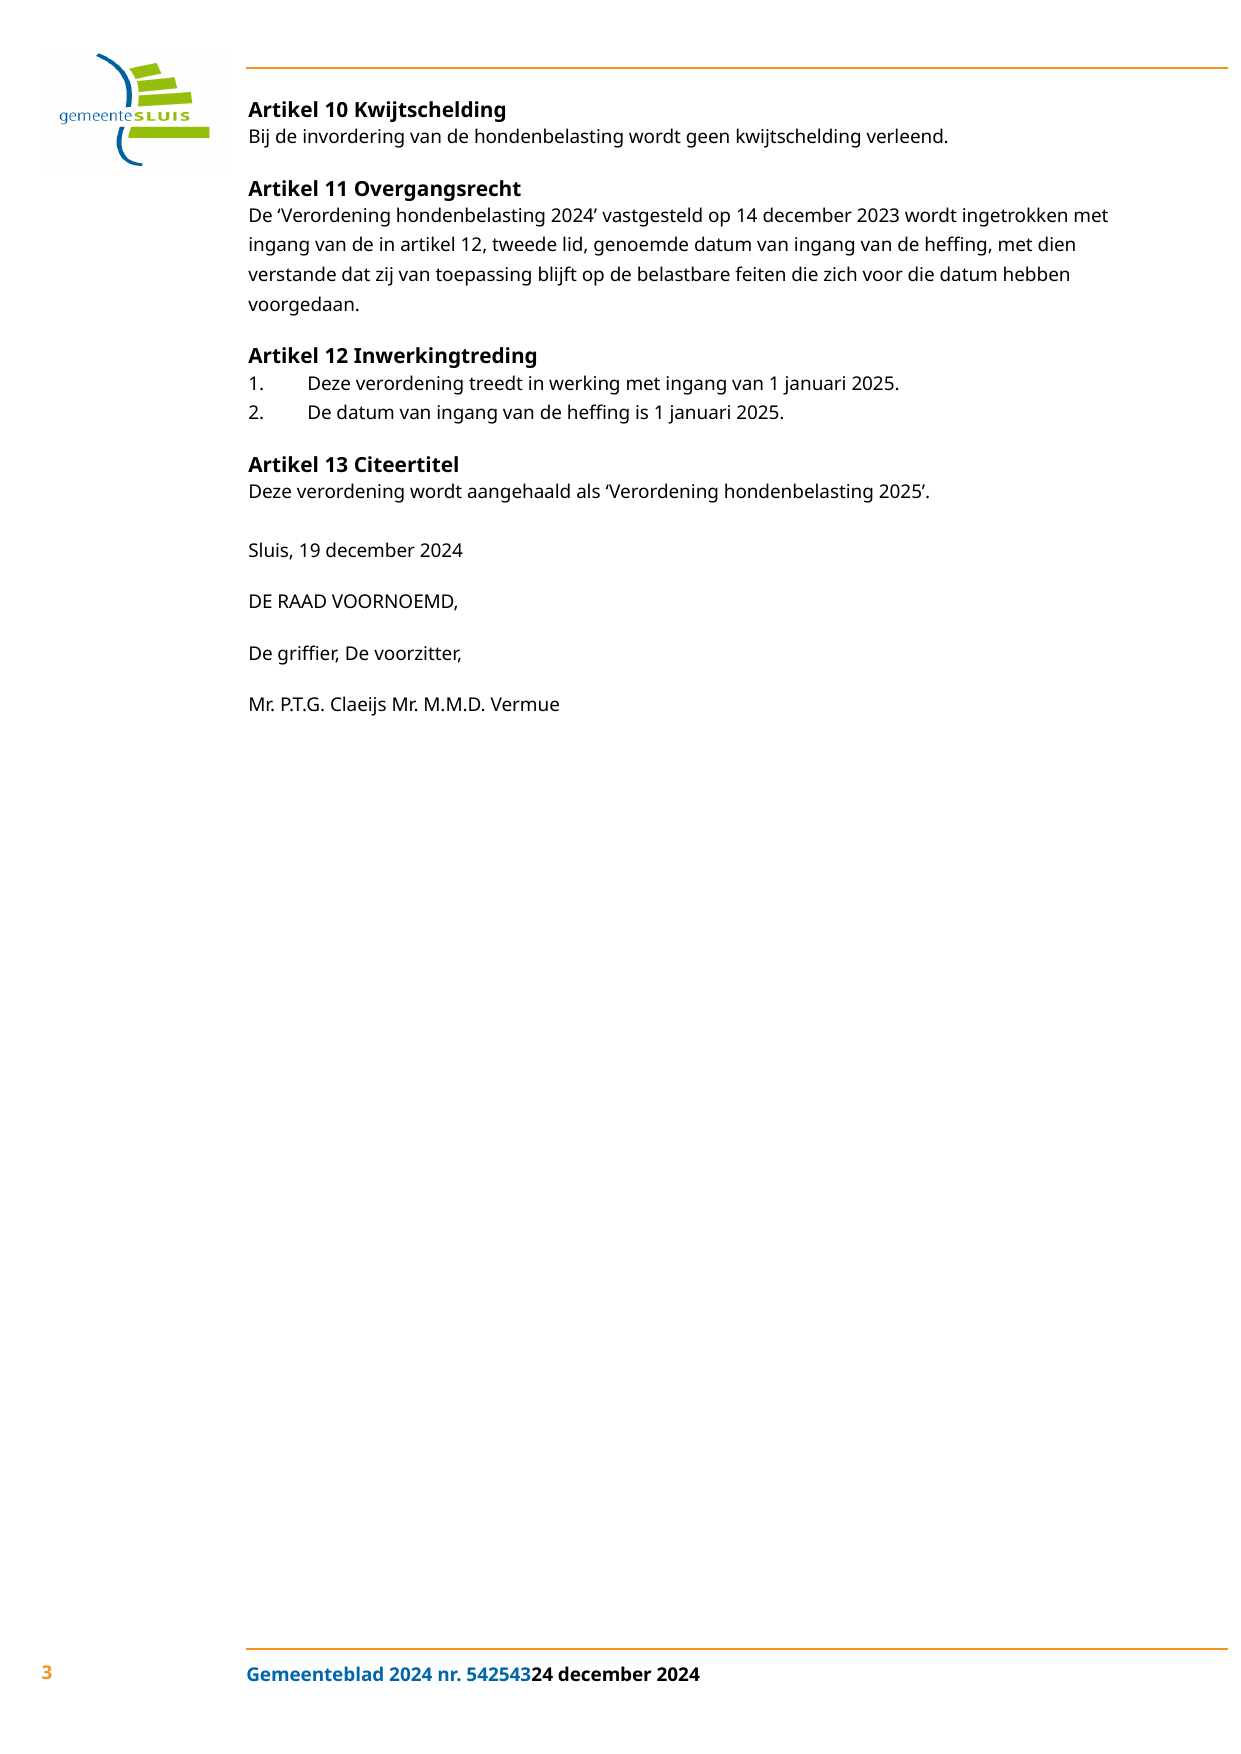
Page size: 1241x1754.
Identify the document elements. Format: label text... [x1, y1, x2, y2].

text De griffier, De voorzitter, [248, 640, 1152, 666]
text Artikel 13 Citeertitel [248, 450, 1152, 478]
list Deze verordening treedt in werking met ingang van 1 januari 2025. [248, 370, 1152, 395]
text Mr. P.T.G. Claeijs Mr. M.M.D. Vermue [248, 692, 1152, 717]
list De datum van ingang van de heffing is 1 januari 2025. [248, 399, 1152, 425]
text Artikel 12 Inwerkingtreding [248, 341, 1152, 370]
text Artikel 10 Kwijtschelding [248, 95, 1152, 123]
text Bij de invordering van de hondenbelasting wordt geen kwijtschelding verleend. [248, 123, 1152, 149]
text Sluis, 19 december 2024 [248, 537, 1152, 563]
text De ‘Verordening hondenbelasting 2024’ vastgesteld op 14 december 2023 wordt ingetrokken met ingang van de in artikel 12, tweede lid, genoemde datum van ingang van de heffing, met dien verstande dat zij van toepassing blijft op de belastbare feiten die zich voor die datum hebben voorgedaan. [248, 202, 1152, 317]
text Artikel 11 Overgangsrecht [248, 174, 1152, 202]
text Deze verordening wordt aangehaald als ‘Verordening hondenbelasting 2025’. [248, 478, 1152, 504]
picture [41, 47, 231, 172]
text DE RAAD VOORNOEMD, [248, 589, 1152, 614]
